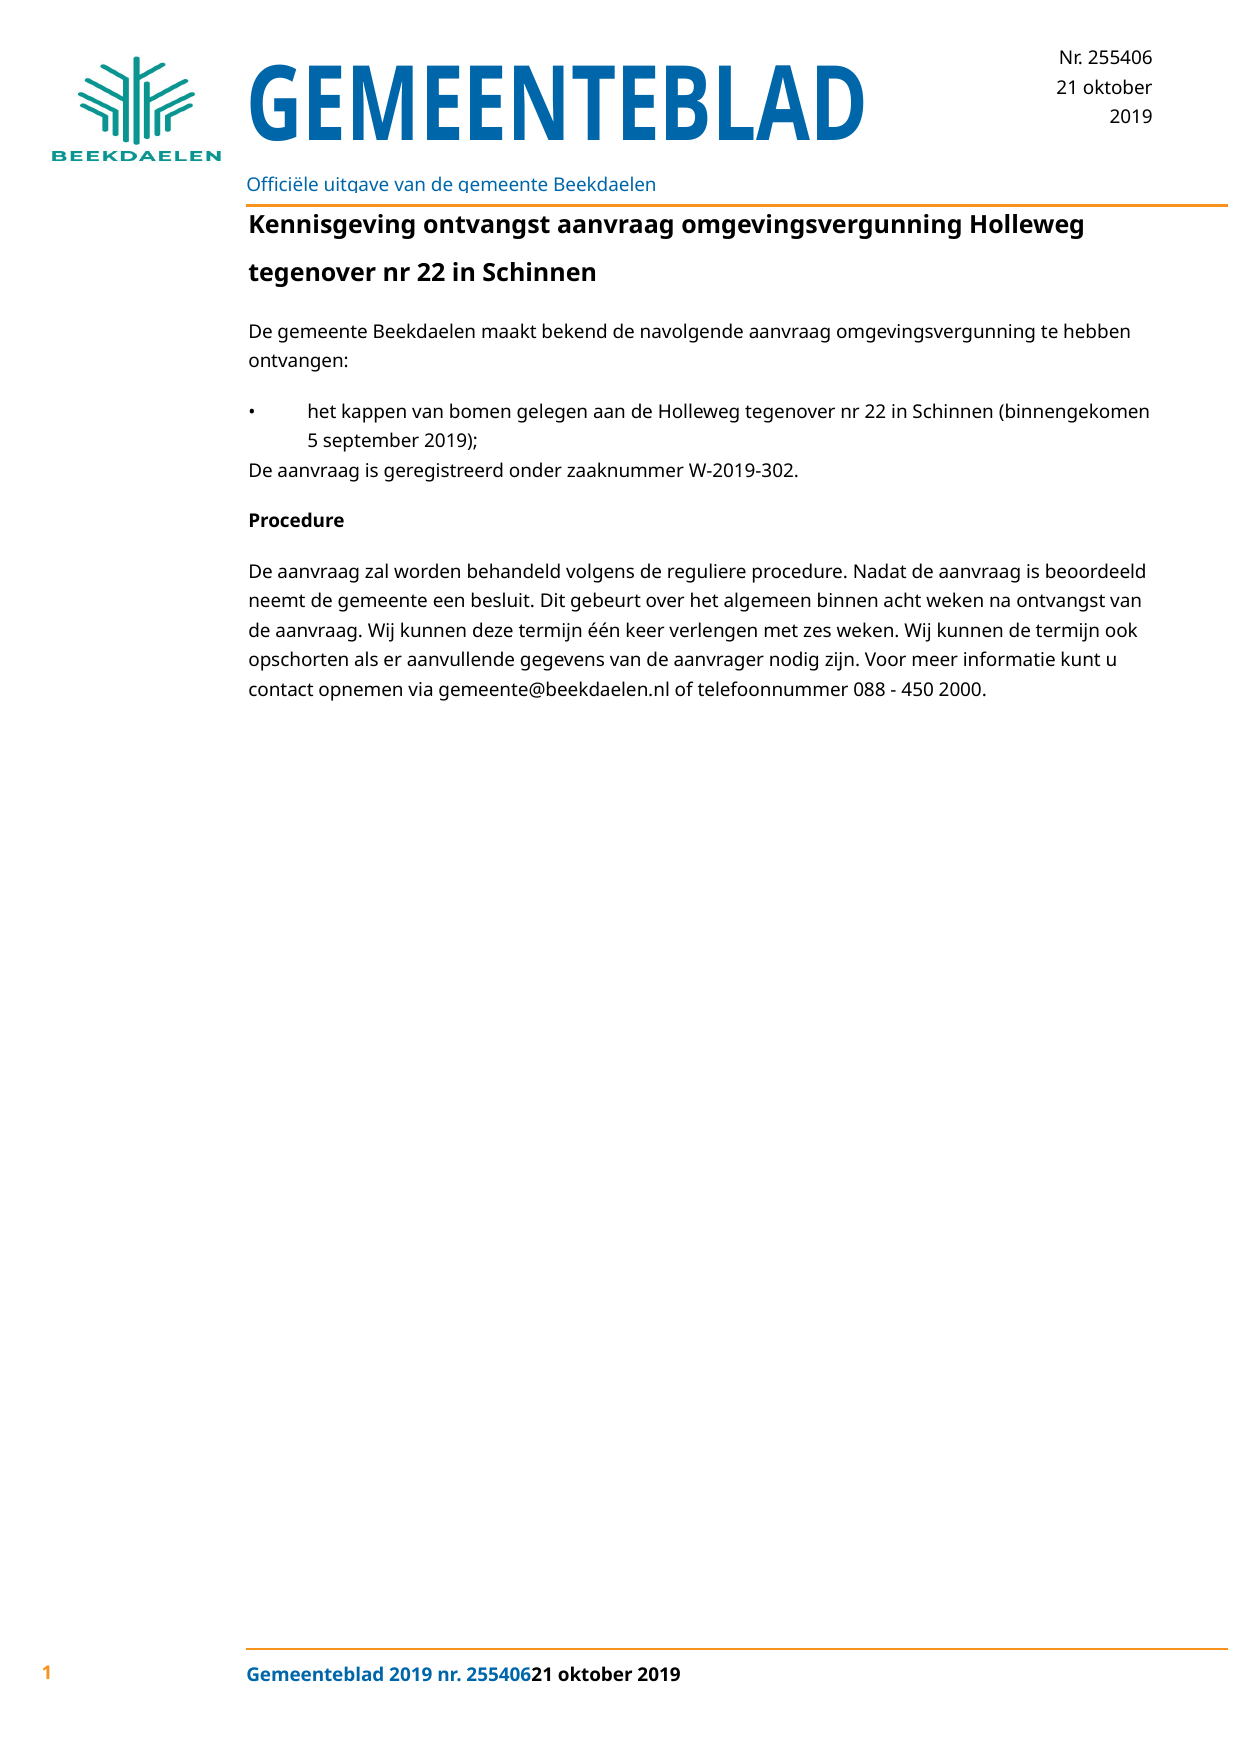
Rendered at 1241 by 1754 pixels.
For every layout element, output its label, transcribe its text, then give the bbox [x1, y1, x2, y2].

text Procedure [248, 507, 1152, 533]
list het kappen van bomen gelegen aan de Holleweg tegenover nr 22 in Schinnen (binnengekomen 5 september 2019); [248, 398, 1152, 453]
text De aanvraag zal worden behandeld volgens de reguliere procedure. Nadat de aanvraag is beoordeeld neemt de gemeente een besluit. Dit gebeurt over het algemeen binnen acht weken na ontvangst van de aanvraag. Wij kunnen deze termijn één keer verlengen met zes weken. Wij kunnen de termijn ook opschorten als er aanvullende gegevens van de aanvrager nodig zijn. Voor meer informatie kunt u contact opnemen via gemeente@beekdaelen.nl of telefoonnummer 088 - 450 2000. [248, 558, 1152, 702]
picture [41, 47, 231, 172]
text De aanvraag is geregistreerd onder zaaknummer W-2019-302. [248, 457, 1152, 483]
text Kennisgeving ontvangst aanvraag omgevingsvergunning Holleweg tegenover nr 22 in Schinnen [248, 207, 1152, 288]
text De gemeente Beekdaelen maakt bekend de navolgende aanvraag omgevingsvergunning te hebben ontvangen: [248, 318, 1152, 373]
